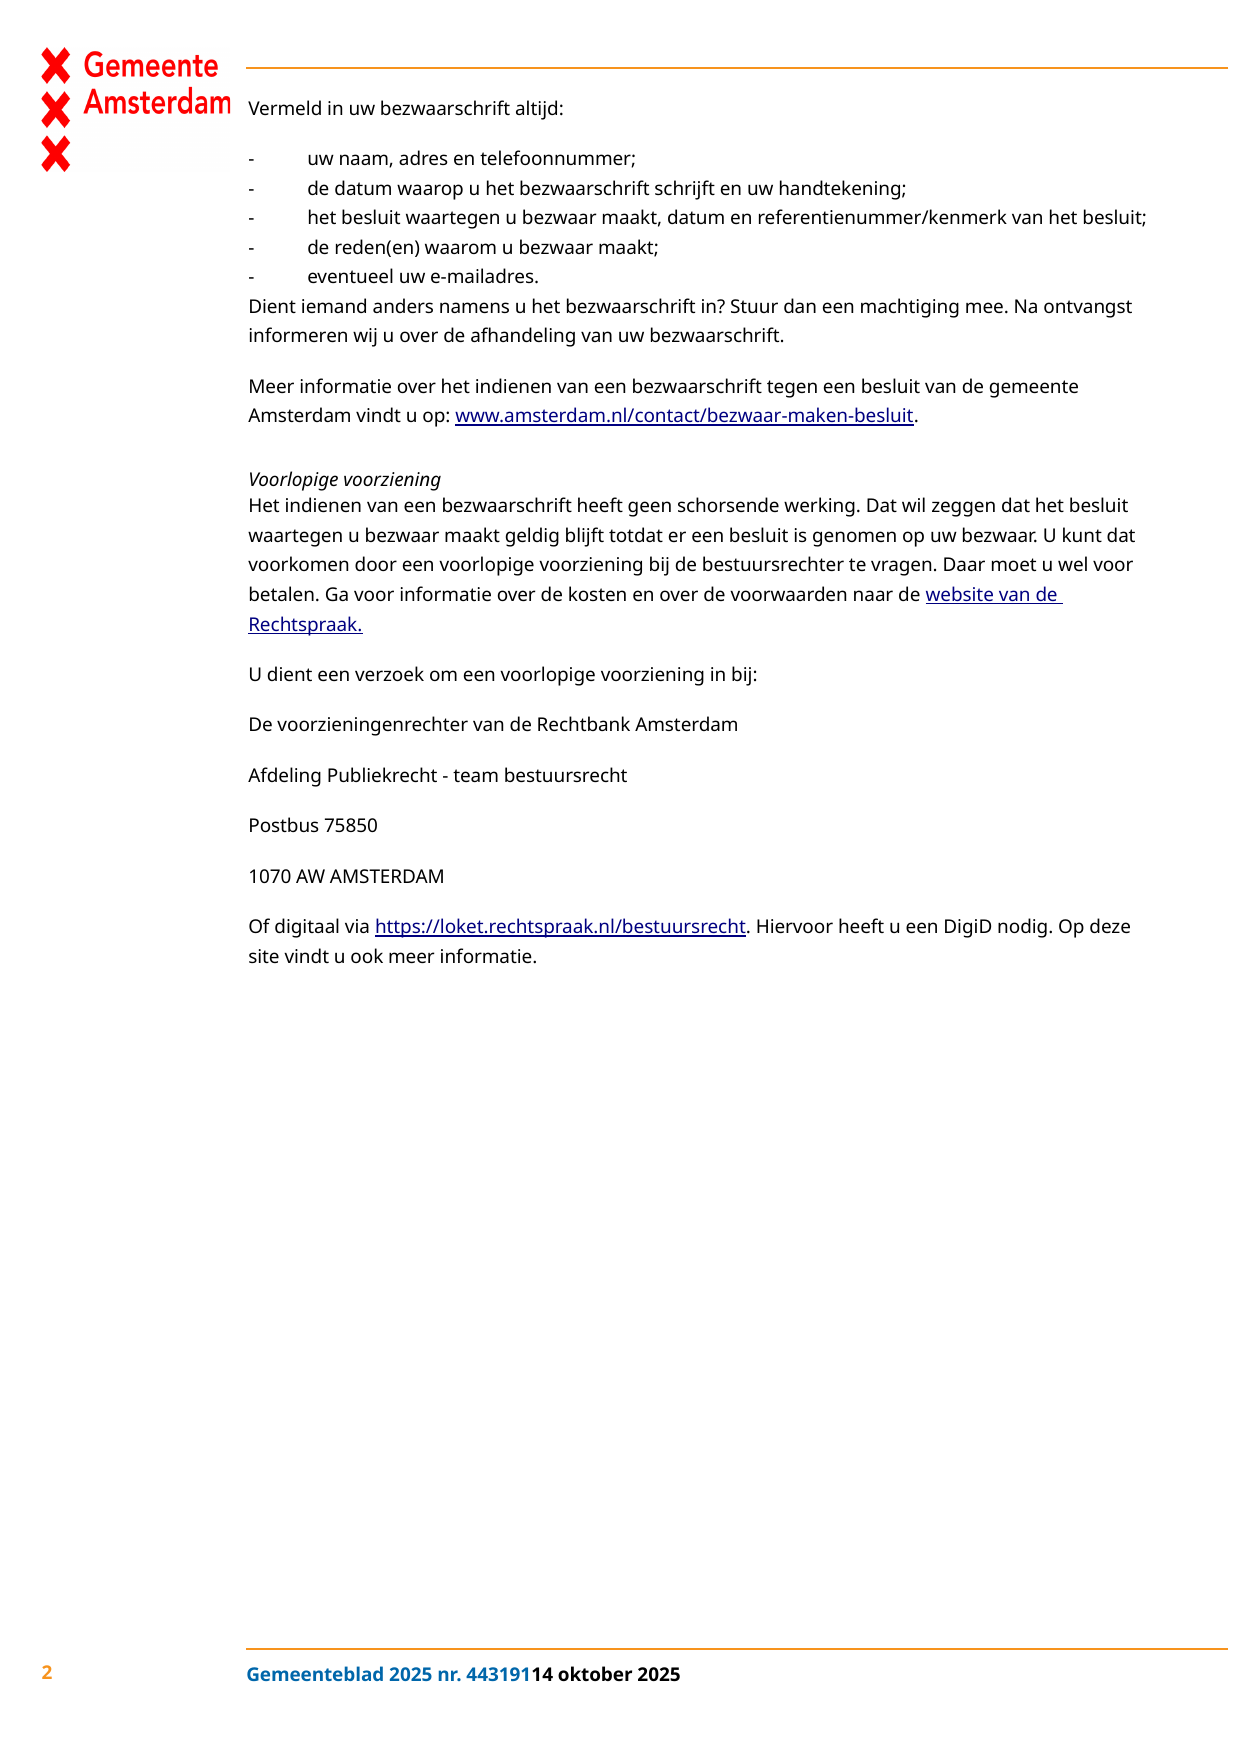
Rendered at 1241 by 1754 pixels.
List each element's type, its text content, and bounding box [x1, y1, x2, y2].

text U dient een verzoek om een voorlopige voorziening in bij: [248, 661, 1152, 687]
picture [41, 47, 231, 172]
text Het indienen van een bezwaarschrift heeft geen schorsende werking. Dat wil zeggen dat het besluit waartegen u bezwaar maakt geldig blijft totdat er een besluit is genomen op uw bezwaar. U kunt dat voorkomen door een voorlopige voorziening bij de bestuursrechter te vragen. Daar moet u wel voor betalen. Ga voor informatie over de kosten en over de voorwaarden naar de website van de Rechtspraak. [248, 492, 1152, 636]
text Afdeling Publiekrecht - team bestuursrecht [248, 762, 1152, 788]
list het besluit waartegen u bezwaar maakt, datum en referentienummer/kenmerk van het besluit; [248, 204, 1152, 230]
text Voorlopige voorziening [248, 467, 1152, 492]
text Dient iemand anders namens u het bezwaarschrift in? Stuur dan een machtiging mee. Na ontvangst informeren wij u over de afhandeling van uw bezwaarschrift. [248, 293, 1152, 348]
text Meer informatie over het indienen van een bezwaarschrift tegen een besluit van de gemeente Amsterdam vindt u op: www.amsterdam.nl/contact/bezwaar-maken-besluit. [248, 373, 1152, 428]
text De voorzieningenrechter van de Rechtbank Amsterdam [248, 712, 1152, 737]
text 1070 AW AMSTERDAM [248, 863, 1152, 888]
list uw naam, adres en telefoonnummer; [248, 145, 1152, 171]
text Of digitaal via https://loket.rechtspraak.nl/bestuursrecht. Hiervoor heeft u een DigiD nodig. Op deze site vindt u ook meer informatie. [248, 913, 1152, 968]
text Postbus 75850 [248, 812, 1152, 838]
list eventueel uw e-mailadres. [248, 263, 1152, 289]
list de reden(en) waarom u bezwaar maakt; [248, 234, 1152, 260]
text Vermeld in uw bezwaarschrift altijd: [248, 95, 1152, 121]
list de datum waarop u het bezwaarschrift schrijft en uw handtekening; [248, 175, 1152, 201]
